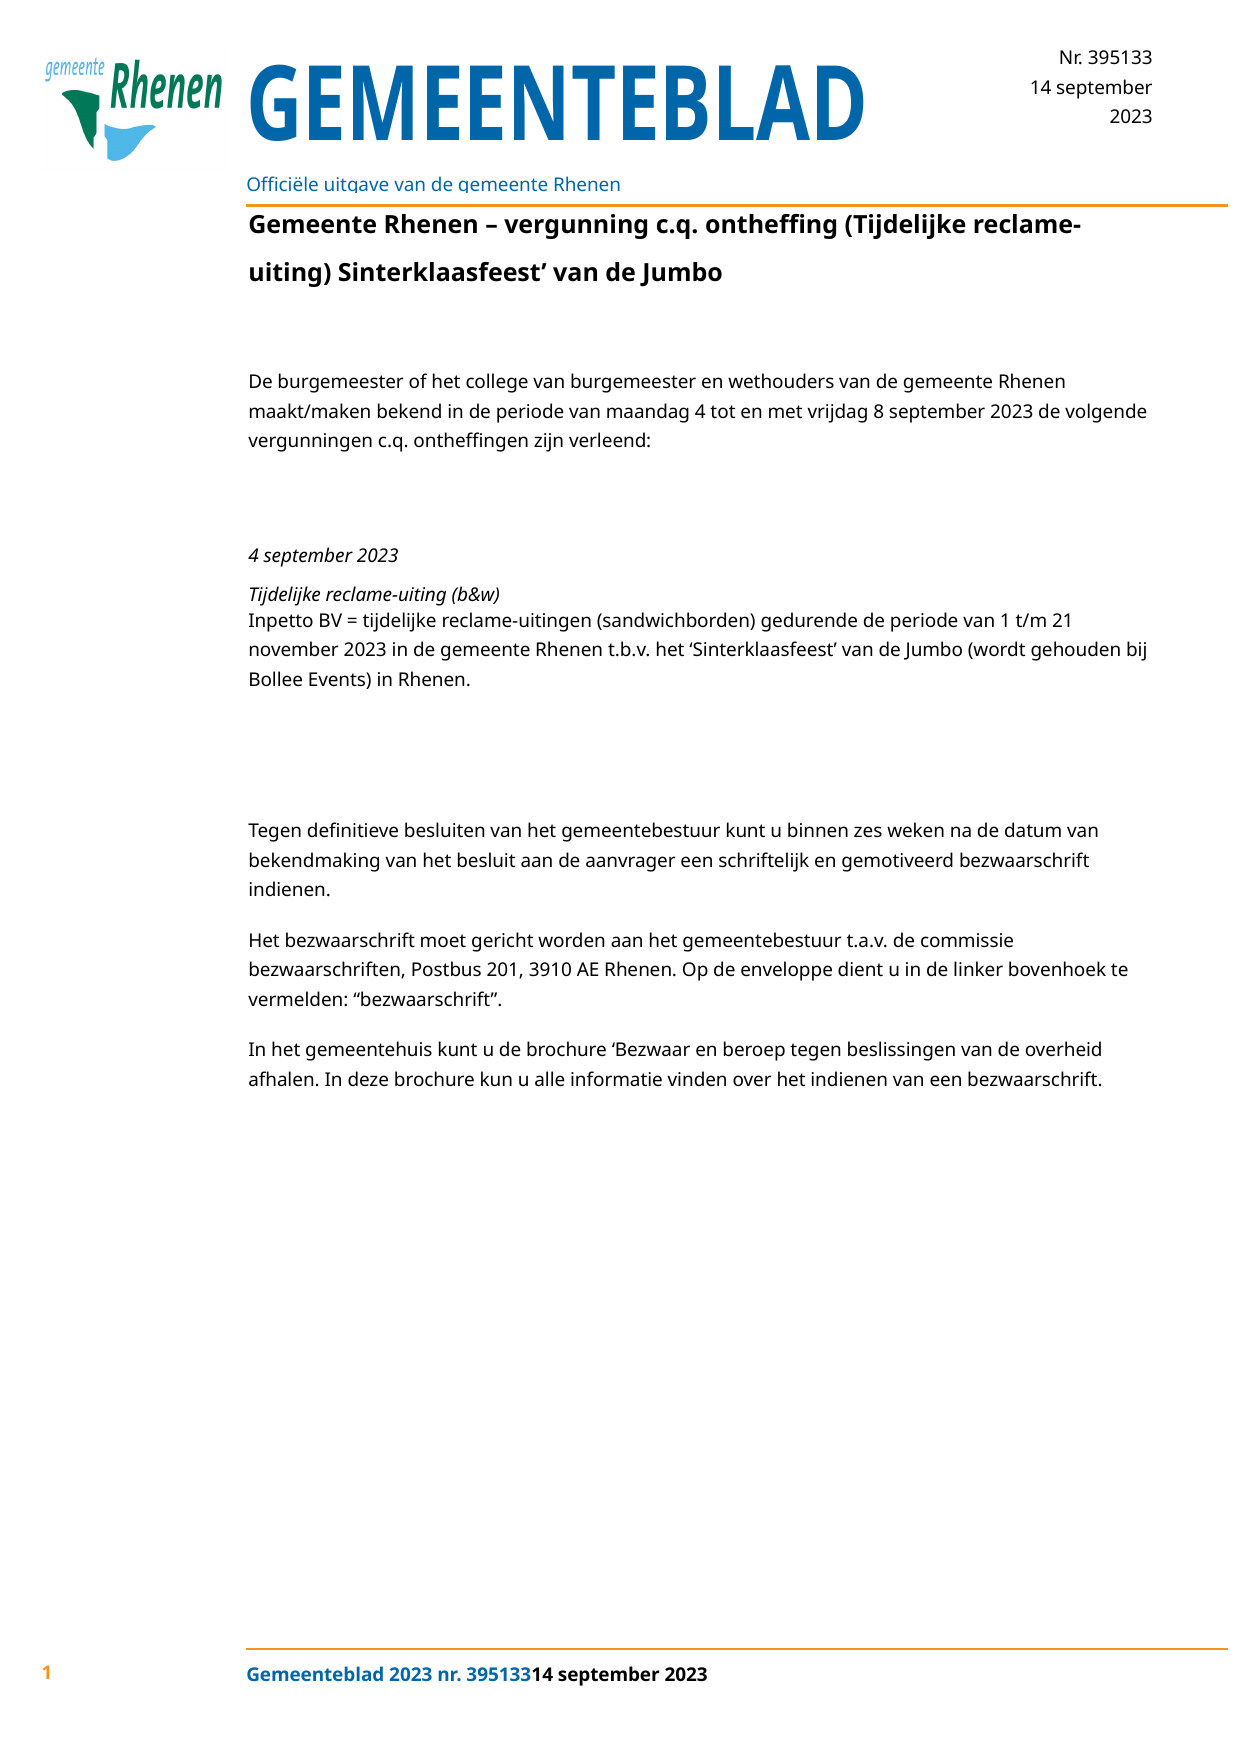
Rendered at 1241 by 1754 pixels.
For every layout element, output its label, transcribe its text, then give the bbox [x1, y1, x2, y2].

text In het gemeentehuis kunt u de brochure ‘Bezwaar en beroep tegen beslissingen van de overheid afhalen. In deze brochure kun u alle informatie vinden over het indienen van een bezwaarschrift. [248, 1036, 1152, 1092]
text De burgemeester of het college van burgemeester en wethouders van de gemeente Rhenen maakt/maken bekend in de periode van maandag 4 tot en met vrijdag 8 september 2023 de volgende vergunningen c.q. ontheffingen zijn verleend: [248, 368, 1152, 453]
text Tijdelijke reclame-uiting (b&w) [248, 581, 1152, 607]
text Tegen definitieve besluiten van het gemeentebestuur kunt u binnen zes weken na de datum van bekendmaking van het besluit aan de aanvrager een schriftelijk en gemotiveerd bezwaarschrift indienen. [248, 817, 1152, 902]
picture [41, 47, 231, 172]
text 4 september 2023 [248, 542, 1152, 568]
text Gemeente Rhenen – vergunning c.q. ontheffing (Tijdelijke reclame-uiting) Sinterklaasfeest’ van de Jumbo [248, 207, 1152, 288]
text Het bezwaarschrift moet gericht worden aan het gemeentebestuur t.a.v. de commissie bezwaarschriften, Postbus 201, 3910 AE Rhenen. Op de enveloppe dient u in de linker bovenhoek te vermelden: “bezwaarschrift”. [248, 927, 1152, 1012]
text Inpetto BV = tijdelijke reclame-uitingen (sandwichborden) gedurende de periode van 1 t/m 21 november 2023 in de gemeente Rhenen t.b.v. het ‘Sinterklaasfeest’ van de Jumbo (wordt gehouden bij Bollee Events) in Rhenen. [248, 607, 1152, 692]
